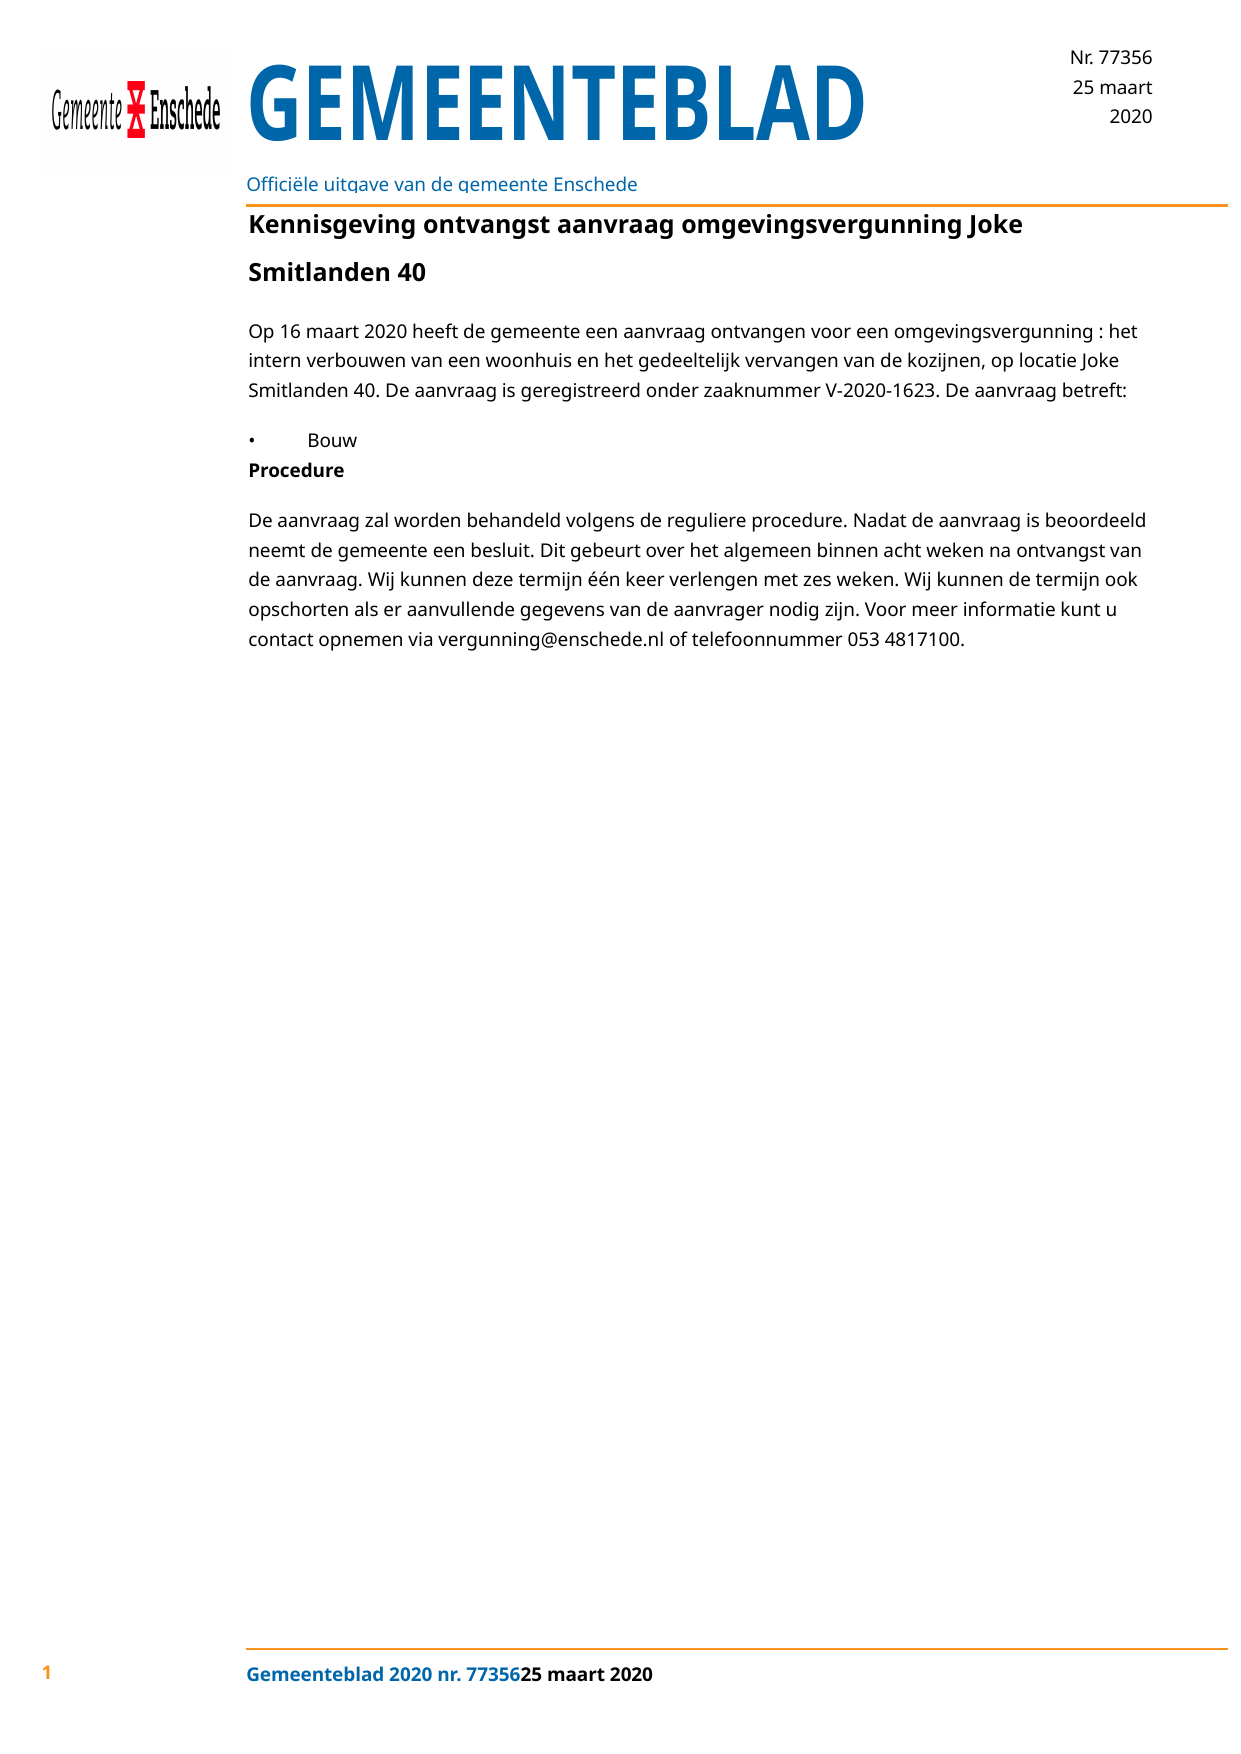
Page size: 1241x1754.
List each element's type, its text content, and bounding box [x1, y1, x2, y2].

text Op 16 maart 2020 heeft de gemeente een aanvraag ontvangen voor een omgevingsvergunning : het intern verbouwen van een woonhuis en het gedeeltelijk vervangen van de kozijnen, op locatie Joke Smitlanden 40. De aanvraag is geregistreerd onder zaaknummer V-2020-1623. De aanvraag betreft: [248, 318, 1152, 403]
text De aanvraag zal worden behandeld volgens de reguliere procedure. Nadat de aanvraag is beoordeeld neemt de gemeente een besluit. Dit gebeurt over het algemeen binnen acht weken na ontvangst van de aanvraag. Wij kunnen deze termijn één keer verlengen met zes weken. Wij kunnen de termijn ook opschorten als er aanvullende gegevens van de aanvrager nodig zijn. Voor meer informatie kunt u contact opnemen via vergunning@enschede.nl of telefoonnummer 053 4817100. [248, 507, 1152, 652]
text Kennisgeving ontvangst aanvraag omgevingsvergunning Joke Smitlanden 40 [248, 207, 1152, 288]
picture [41, 47, 231, 172]
text Procedure [248, 457, 1152, 483]
list Bouw [248, 427, 1152, 453]
